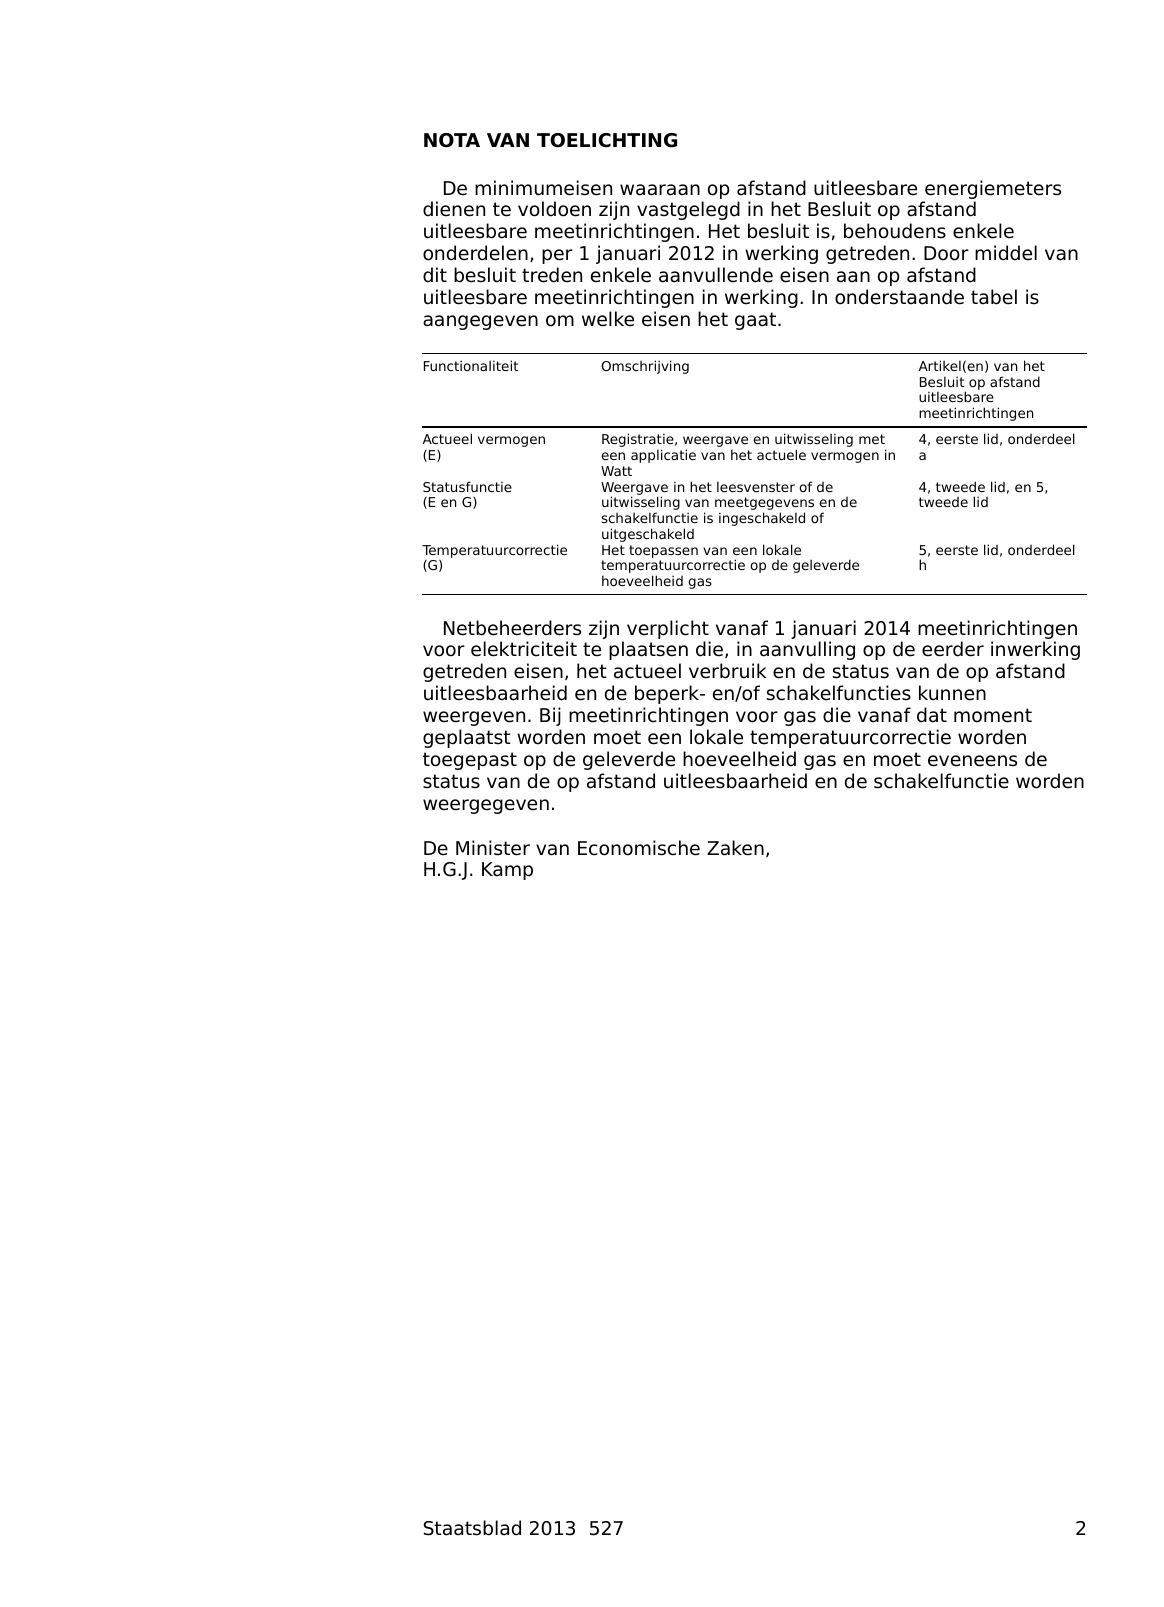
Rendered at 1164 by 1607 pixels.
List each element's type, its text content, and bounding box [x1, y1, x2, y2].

table_header Functionaliteit [422, 354, 595, 426]
table_cell 4, eerste lid, onderdeel a [913, 428, 1087, 479]
table_cell Weergave in het leesvenster of de uitwisseling van meetgegevens en de schakelfunctie is ingeschakeld of uitgeschakeld [595, 479, 912, 542]
table_cell Temperatuurcorrectie (G) [422, 542, 595, 594]
subtitle NOTA VAN TOELICHTING [422, 130, 1087, 152]
table_cell 5, eerste lid, onderdeel h [913, 542, 1087, 594]
table_cell Actueel vermogen (E) [422, 428, 595, 479]
text De minimumeisen waaraan op afstand uitleesbare energiemeters dienen te voldoen zijn vastgelegd in het Besluit op afstand uitleesbare meetinrichtingen. Het besluit is, behoudens enkele onderdelen, per 1 januari 2012 in werking getreden. Door middel van dit besluit treden enkele aanvullende eisen aan op afstand uitleesbare meetinrichtingen in werking. In onderstaande tabel is aangegeven om welke eisen het gaat. [422, 177, 1087, 331]
table_cell Het toepassen van een lokale temperatuurcorrectie op de geleverde hoeveelheid gas [595, 542, 912, 594]
table_cell Statusfunctie (E en G) [422, 479, 595, 542]
table_header Artikel(en) van het Besluit op afstand uitleesbare meetinrichtingen [913, 354, 1087, 426]
text De Minister van Economische Zaken, H.G.J. Kamp [422, 837, 1087, 881]
table_cell Registratie, weergave en uitwisseling met een applicatie van het actuele vermogen in Watt [595, 428, 912, 479]
text Netbeheerders zijn verplicht vanaf 1 januari 2014 meetinrichtingen voor elektriciteit te plaatsen die, in aanvulling op de eerder inwerking getreden eisen, het actueel verbruik en de status van de op afstand uitleesbaarheid en de beperk- en/of schakelfuncties kunnen weergeven. Bij meetinrichtingen voor gas die vanaf dat moment geplaatst worden moet een lokale temperatuurcorrectie worden toegepast op de geleverde hoeveelheid gas en moet eveneens de status van de op afstand uitleesbaarheid en de schakelfunctie worden weergegeven. [422, 617, 1087, 815]
table_header Omschrijving [595, 354, 912, 426]
table_cell 4, tweede lid, en 5, tweede lid [913, 479, 1087, 542]
